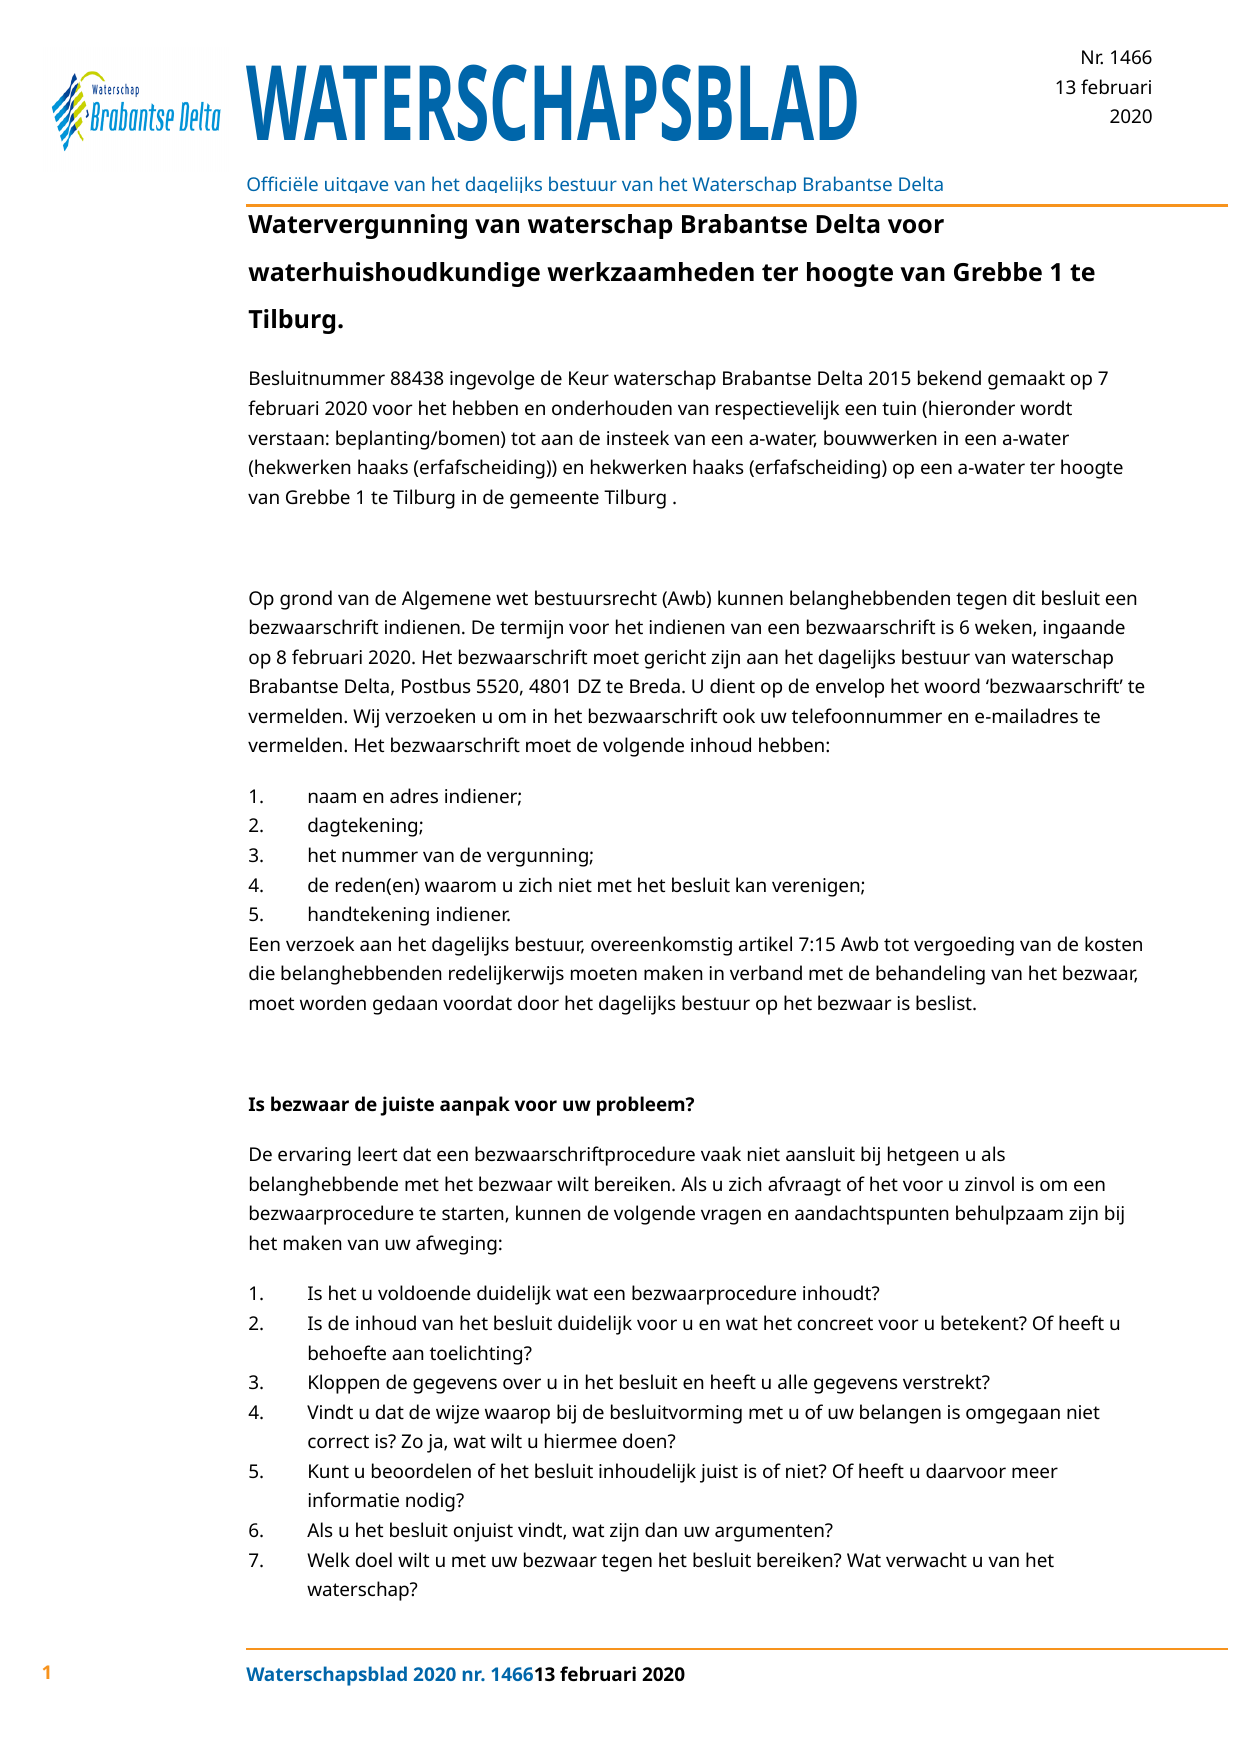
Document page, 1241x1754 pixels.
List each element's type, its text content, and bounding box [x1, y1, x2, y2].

list Als u het besluit onjuist vindt, wat zijn dan uw argumenten? [248, 1517, 1152, 1543]
list Is het u voldoende duidelijk wat een bezwaarprocedure inhoudt? [248, 1281, 1152, 1306]
text Is bezwaar de juiste aanpak voor uw probleem? [248, 1091, 1152, 1117]
picture [41, 47, 231, 172]
list Welk doel wilt u met uw bezwaar tegen het besluit bereiken? Wat verwacht u van het waterschap? [248, 1547, 1152, 1602]
list het nummer van de vergunning; [248, 842, 1152, 868]
list Kunt u beoordelen of het besluit inhoudelijk juist is of niet? Of heeft u daarvoor meer informatie nodig? [248, 1458, 1152, 1513]
text Watervergunning van waterschap Brabantse Delta voor waterhuishoudkundige werkzaamheden ter hoogte van Grebbe 1 te Tilburg. [248, 207, 1152, 336]
text Besluitnummer 88438 ingevolge de Keur waterschap Brabantse Delta 2015 bekend gemaakt op 7 februari 2020 voor het hebben en onderhouden van respectievelijk een tuin (hieronder wordt verstaan: beplanting/bomen) tot aan de insteek van een a-water, bouwwerken in een a-water (hekwerken haaks (erfafscheiding)) en hekwerken haaks (erfafscheiding) op een a-water ter hoogte van Grebbe 1 te Tilburg in de gemeente Tilburg . [248, 366, 1152, 509]
text Een verzoek aan het dagelijks bestuur, overeenkomstig artikel 7:15 Awb tot vergoeding van de kosten die belanghebbenden redelijkerwijs moeten maken in verband met de behandeling van het bezwaar, moet worden gedaan voordat door het dagelijks bestuur op het bezwaar is beslist. [248, 931, 1152, 1016]
list Kloppen de gegevens over u in het besluit en heeft u alle gegevens verstrekt? [248, 1369, 1152, 1395]
list dagtekening; [248, 813, 1152, 838]
list Is de inhoud van het besluit duidelijk voor u en wat het concreet voor u betekent? Of heeft u behoefte aan toelichting? [248, 1310, 1152, 1365]
text De ervaring leert dat een bezwaarschriftprocedure vaak niet aansluit bij hetgeen u als belanghebbende met het bezwaar wilt bereiken. Als u zich afvraagt of het voor u zinvol is om een bezwaarprocedure te starten, kunnen de volgende vragen en aandachtspunten behulpzaam zijn bij het maken van uw afweging: [248, 1141, 1152, 1256]
list de reden(en) waarom u zich niet met het besluit kan verenigen; [248, 872, 1152, 897]
list handtekening indiener. [248, 901, 1152, 927]
list naam en adres indiener; [248, 783, 1152, 809]
text Op grond van de Algemene wet bestuursrecht (Awb) kunnen belanghebbenden tegen dit besluit een bezwaarschrift indienen. De termijn voor het indienen van een bezwaarschrift is 6 weken, ingaande op 8 februari 2020. Het bezwaarschrift moet gericht zijn aan het dagelijks bestuur van waterschap Brabantse Delta, Postbus 5520, 4801 DZ te Breda. U dient op de envelop het woord ‘bezwaarschrift’ te vermelden. Wij verzoeken u om in het bezwaarschrift ook uw telefoonnummer en e‑mailadres te vermelden. Het bezwaarschrift moet de volgende inhoud hebben: [248, 585, 1152, 758]
list Vindt u dat de wijze waarop bij de besluitvorming met u of uw belangen is omgegaan niet correct is? Zo ja, wat wilt u hiermee doen? [248, 1399, 1152, 1454]
